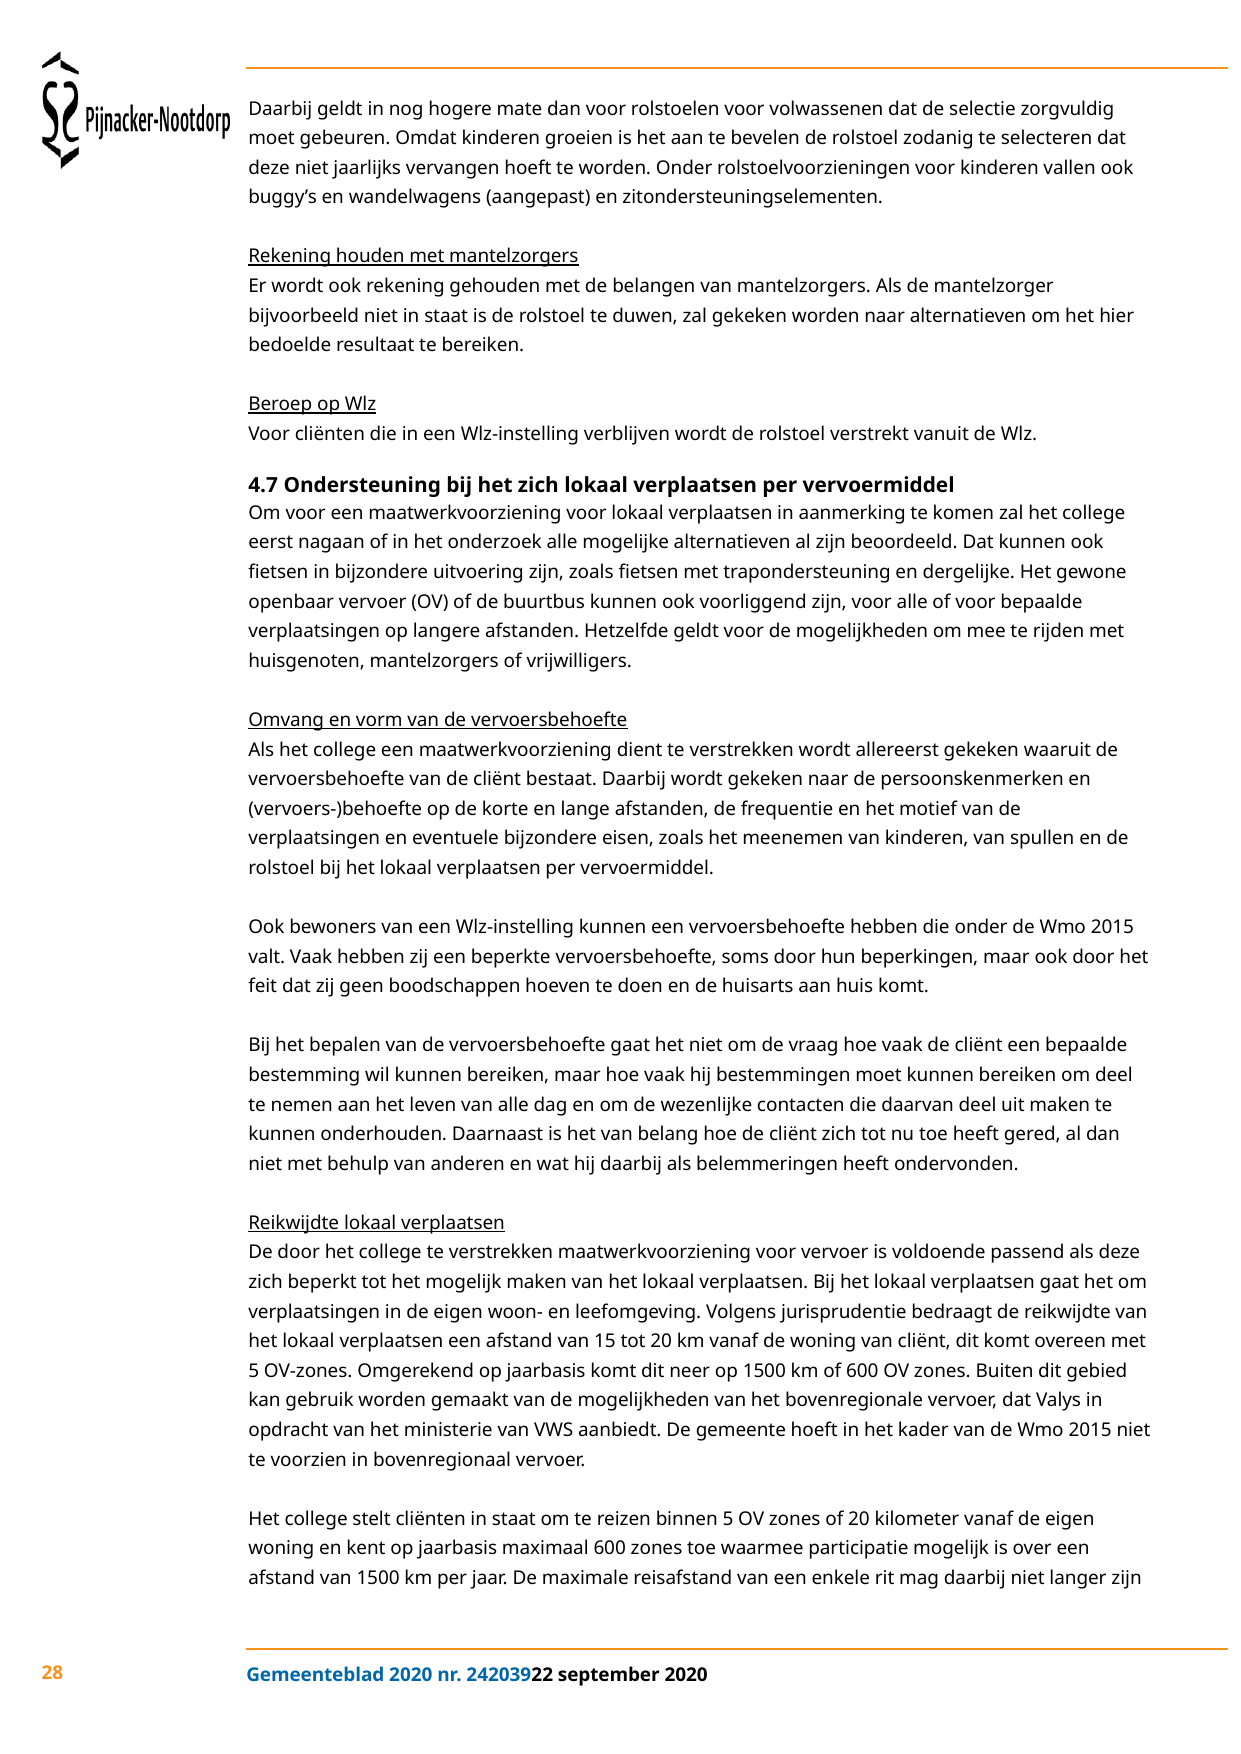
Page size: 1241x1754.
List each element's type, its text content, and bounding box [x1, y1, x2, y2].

text Het college stelt cliënten in staat om te reizen binnen 5 OV zones of 20 kilometer vanaf de eigen woning en kent op jaarbasis maximaal 600 zones toe waarmee participatie mogelijk is over een afstand van 1500 km per jaar. De maximale reisafstand van een enkele rit mag daarbij niet langer zijn [248, 1505, 1152, 1590]
text Er wordt ook rekening gehouden met de belangen van mantelzorgers. Als de mantelzorger bijvoorbeeld niet in staat is de rolstoel te duwen, zal gekeken worden naar alternatieven om het hier bedoelde resultaat te bereiken. [248, 272, 1152, 357]
text Voor cliënten die in een Wlz-instelling verblijven wordt de rolstoel verstrekt vanuit de Wlz. [248, 420, 1152, 446]
text Daarbij geldt in nog hogere mate dan voor rolstoelen voor volwassenen dat de selectie zorgvuldig moet gebeuren. Omdat kinderen groeien is het aan te bevelen de rolstoel zodanig te selecteren dat deze niet jaarlijks vervangen hoeft te worden. Onder rolstoelvoorzieningen voor kinderen vallen ook buggy’s en wandelwagens (aangepast) en zitondersteuningselementen. [248, 95, 1152, 209]
text Als het college een maatwerkvoorziening dient te verstrekken wordt allereerst gekeken waaruit de vervoersbehoefte van de cliënt bestaat. Daarbij wordt gekeken naar de persoonskenmerken en (vervoers-)behoefte op de korte en lange afstanden, de frequentie en het motief van de verplaatsingen en eventuele bijzondere eisen, zoals het meenemen van kinderen, van spullen en de rolstoel bij het lokaal verplaatsen per vervoermiddel. [248, 736, 1152, 880]
text Bij het bepalen van de vervoersbehoefte gaat het niet om de vraag hoe vaak de cliënt een bepaalde bestemming wil kunnen bereiken, maar hoe vaak hij bestemmingen moet kunnen bereiken om deel te nemen aan het leven van alle dag en om de wezenlijke contacten die daarvan deel uit maken te kunnen onderhouden. Daarnaast is het van belang hoe de cliënt zich tot nu toe heeft gered, al dan niet met behulp van anderen en wat hij daarbij als belemmeringen heeft ondervonden. [248, 1032, 1152, 1176]
text Omvang en vorm van de vervoersbehoefte [248, 706, 1152, 732]
text De door het college te verstrekken maatwerkvoorziening voor vervoer is voldoende passend als deze zich beperkt tot het mogelijk maken van het lokaal verplaatsen. Bij het lokaal verplaatsen gaat het om verplaatsingen in de eigen woon- en leefomgeving. Volgens jurisprudentie bedraagt de reikwijdte van het lokaal verplaatsen een afstand van 15 tot 20 km vanaf de woning van cliënt, dit komt overeen met 5 OV-zones. Omgerekend op jaarbasis komt dit neer op 1500 km of 600 OV zones. Buiten dit gebied kan gebruik worden gemaakt van de mogelijkheden van het bovenregionale vervoer, dat Valys in opdracht van het ministerie van VWS aanbiedt. De gemeente hoeft in het kader van de Wmo 2015 niet te voorzien in bovenregionaal vervoer. [248, 1239, 1152, 1471]
text Rekening houden met mantelzorgers [248, 243, 1152, 268]
text Beroep op Wlz [248, 391, 1152, 416]
picture [41, 47, 231, 172]
text Reikwijdte lokaal verplaatsen [248, 1209, 1152, 1235]
text 4.7 Ondersteuning bij het zich lokaal verplaatsen per vervoermiddel [248, 471, 1152, 499]
text Om voor een maatwerkvoorziening voor lokaal verplaatsen in aanmerking te komen zal het college eerst nagaan of in het onderzoek alle mogelijke alternatieven al zijn beoordeeld. Dat kunnen ook fietsen in bijzondere uitvoering zijn, zoals fietsen met trapondersteuning en dergelijke. Het gewone openbaar vervoer (OV) of de buurtbus kunnen ook voorliggend zijn, voor alle of voor bepaalde verplaatsingen op langere afstanden. Hetzelfde geldt voor de mogelijkheden om mee te rijden met huisgenoten, mantelzorgers of vrijwilligers. [248, 499, 1152, 673]
text Ook bewoners van een Wlz-instelling kunnen een vervoersbehoefte hebben die onder de Wmo 2015 valt. Vaak hebben zij een beperkte vervoersbehoefte, soms door hun beperkingen, maar ook door het feit dat zij geen boodschappen hoeven te doen en de huisarts aan huis komt. [248, 913, 1152, 998]
